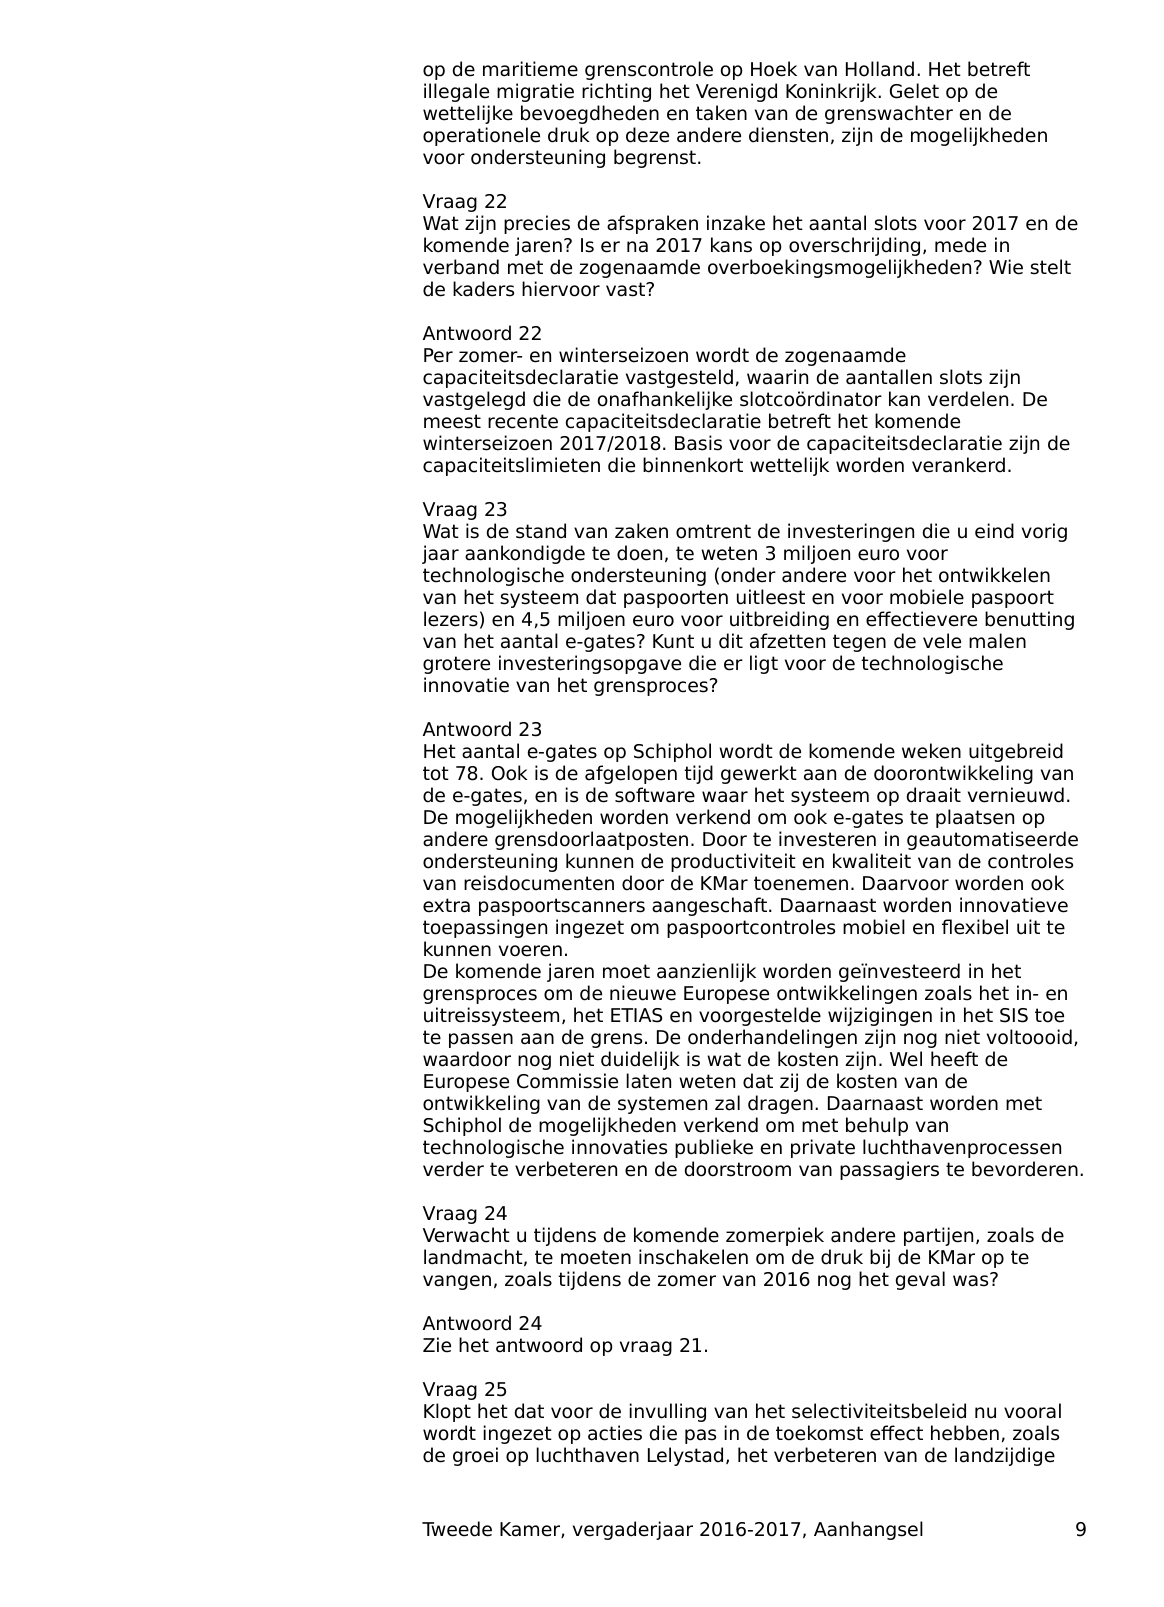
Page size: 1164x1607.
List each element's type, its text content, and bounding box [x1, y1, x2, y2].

text Klopt het dat voor de invulling van het selectiviteitsbeleid nu vooral wordt ingezet op acties die pas in de toekomst effect hebben, zoals de groei op luchthaven Lelystad, het verbeteren van de landzijdige [422, 1401, 1087, 1467]
text Verwacht u tijdens de komende zomerpiek andere partijen, zoals de landmacht, te moeten inschakelen om de druk bij de KMar op te vangen, zoals tijdens de zomer van 2016 nog het geval was? [422, 1225, 1087, 1291]
text De komende jaren moet aanzienlijk worden geïnvesteerd in het grensproces om de nieuwe Europese ontwikkelingen zoals het in- en uitreissysteem, het ETIAS en voorgestelde wijzigingen in het SIS toe te passen aan de grens. De onderhandelingen zijn nog niet voltoooid, waardoor nog niet duidelijk is wat de kosten zijn. Wel heeft de Europese Commissie laten weten dat zij de kosten van de ontwikkeling van de systemen zal dragen. Daarnaast worden met Schiphol de mogelijkheden verkend om met behulp van technologische innovaties publieke en private luchthavenprocessen verder te verbeteren en de doorstroom van passagiers te bevorderen. [422, 961, 1087, 1181]
text Het aantal e-gates op Schiphol wordt de komende weken uitgebreid tot 78. Ook is de afgelopen tijd gewerkt aan de doorontwikkeling van de e-gates, en is de software waar het systeem op draait vernieuwd. De mogelijkheden worden verkend om ook e-gates te plaatsen op andere grensdoorlaatposten. Door te investeren in geautomatiseerde ondersteuning kunnen de productiviteit en kwaliteit van de controles van reisdocumenten door de KMar toenemen. Daarvoor worden ook extra paspoortscanners aangeschaft. Daarnaast worden innovatieve toepassingen ingezet om paspoortcontroles mobiel en flexibel uit te kunnen voeren. [422, 741, 1087, 961]
text Wat is de stand van zaken omtrent de investeringen die u eind vorig jaar aankondigde te doen, te weten 3 miljoen euro voor technologische ondersteuning (onder andere voor het ontwikkelen van het systeem dat paspoorten uitleest en voor mobiele paspoort lezers) en 4,5 miljoen euro voor uitbreiding en effectievere benutting van het aantal e-gates? Kunt u dit afzetten tegen de vele malen grotere investeringsopgave die er ligt voor de technologische innovatie van het grensproces? [422, 521, 1087, 697]
text Wat zijn precies de afspraken inzake het aantal slots voor 2017 en de komende jaren? Is er na 2017 kans op overschrijding, mede in verband met de zogenaamde overboekingsmogelijkheden? Wie stelt de kaders hiervoor vast? [422, 213, 1087, 301]
text Antwoord 23 [422, 719, 1087, 741]
text Antwoord 24 [422, 1313, 1087, 1335]
text Vraag 22 [422, 191, 1087, 213]
text Vraag 23 [422, 499, 1087, 521]
text Per zomer- en winterseizoen wordt de zogenaamde capaciteitsdeclaratie vastgesteld, waarin de aantallen slots zijn vastgelegd die de onafhankelijke slotcoördinator kan verdelen. De meest recente capaciteitsdeclaratie betreft het komende winterseizoen 2017/2018. Basis voor de capaciteitsdeclaratie zijn de capaciteitslimieten die binnenkort wettelijk worden verankerd. [422, 345, 1087, 477]
text op de maritieme grenscontrole op Hoek van Holland. Het betreft illegale migratie richting het Verenigd Koninkrijk. Gelet op de wettelijke bevoegdheden en taken van de grenswachter en de operationele druk op deze andere diensten, zijn de mogelijkheden voor ondersteuning begrenst. [422, 59, 1087, 169]
text Antwoord 22 [422, 323, 1087, 345]
text Vraag 24 [422, 1203, 1087, 1225]
text Vraag 25 [422, 1379, 1087, 1401]
text Zie het antwoord op vraag 21. [422, 1335, 1087, 1357]
